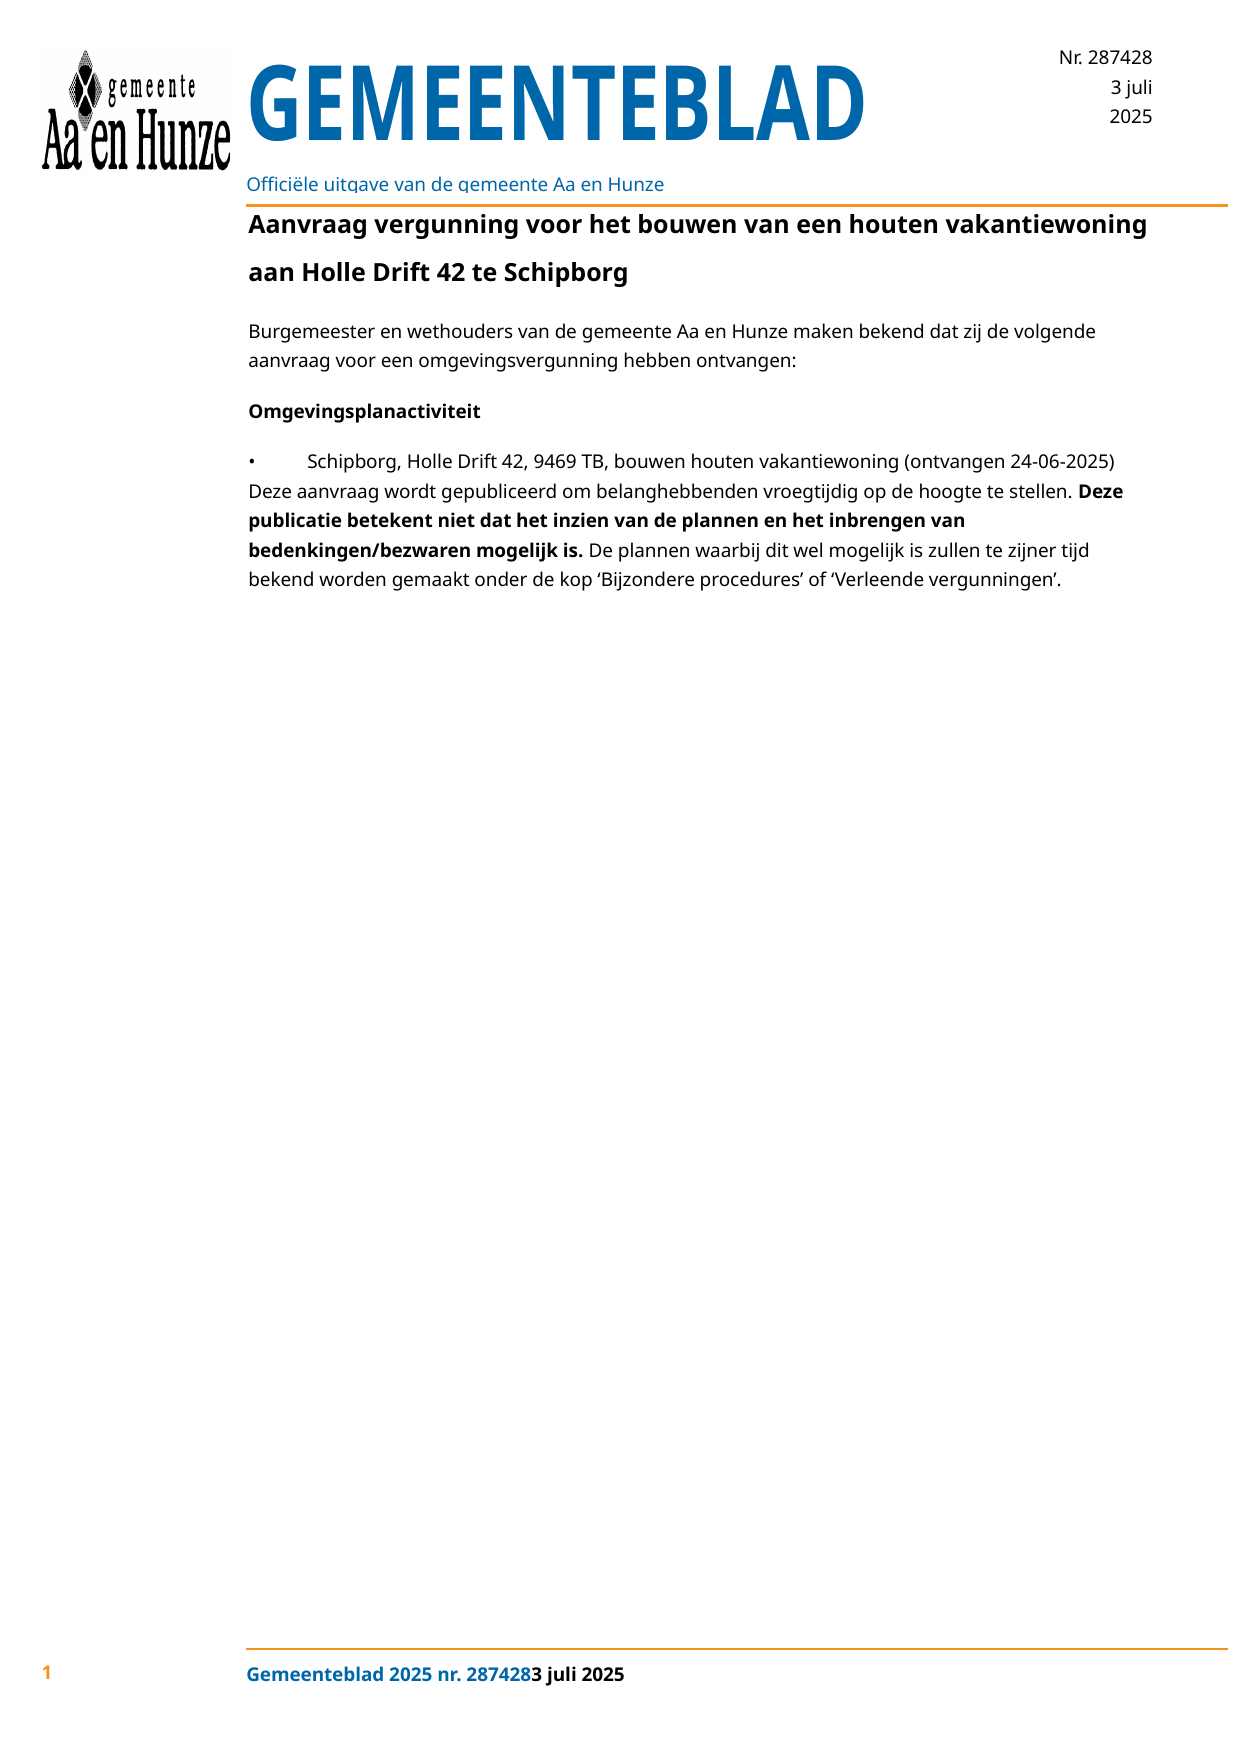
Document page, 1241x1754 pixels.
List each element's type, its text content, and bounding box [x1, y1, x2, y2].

text Burgemeester en wethouders van de gemeente Aa en Hunze maken bekend dat zij de volgende aanvraag voor een omgevingsvergunning hebben ontvangen: [248, 318, 1152, 373]
list Schipborg, Holle Drift 42, 9469 TB, bouwen houten vakantiewoning (ontvangen 24-06-2025) [248, 448, 1152, 474]
picture [41, 47, 231, 172]
text Aanvraag vergunning voor het bouwen van een houten vakantiewoning aan Holle Drift 42 te Schipborg [248, 207, 1152, 288]
text Omgevingsplanactiviteit [248, 398, 1152, 424]
text Deze aanvraag wordt gepubliceerd om belanghebbenden vroegtijdig op de hoogte te stellen. Deze publicatie betekent niet dat het inzien van de plannen en het inbrengen van bedenkingen/bezwaren mogelijk is. De plannen waarbij dit wel mogelijk is zullen te zijner tijd bekend worden gemaakt onder de kop ‘Bijzondere procedures’ of ‘Verleende vergunningen’. [248, 478, 1152, 592]
